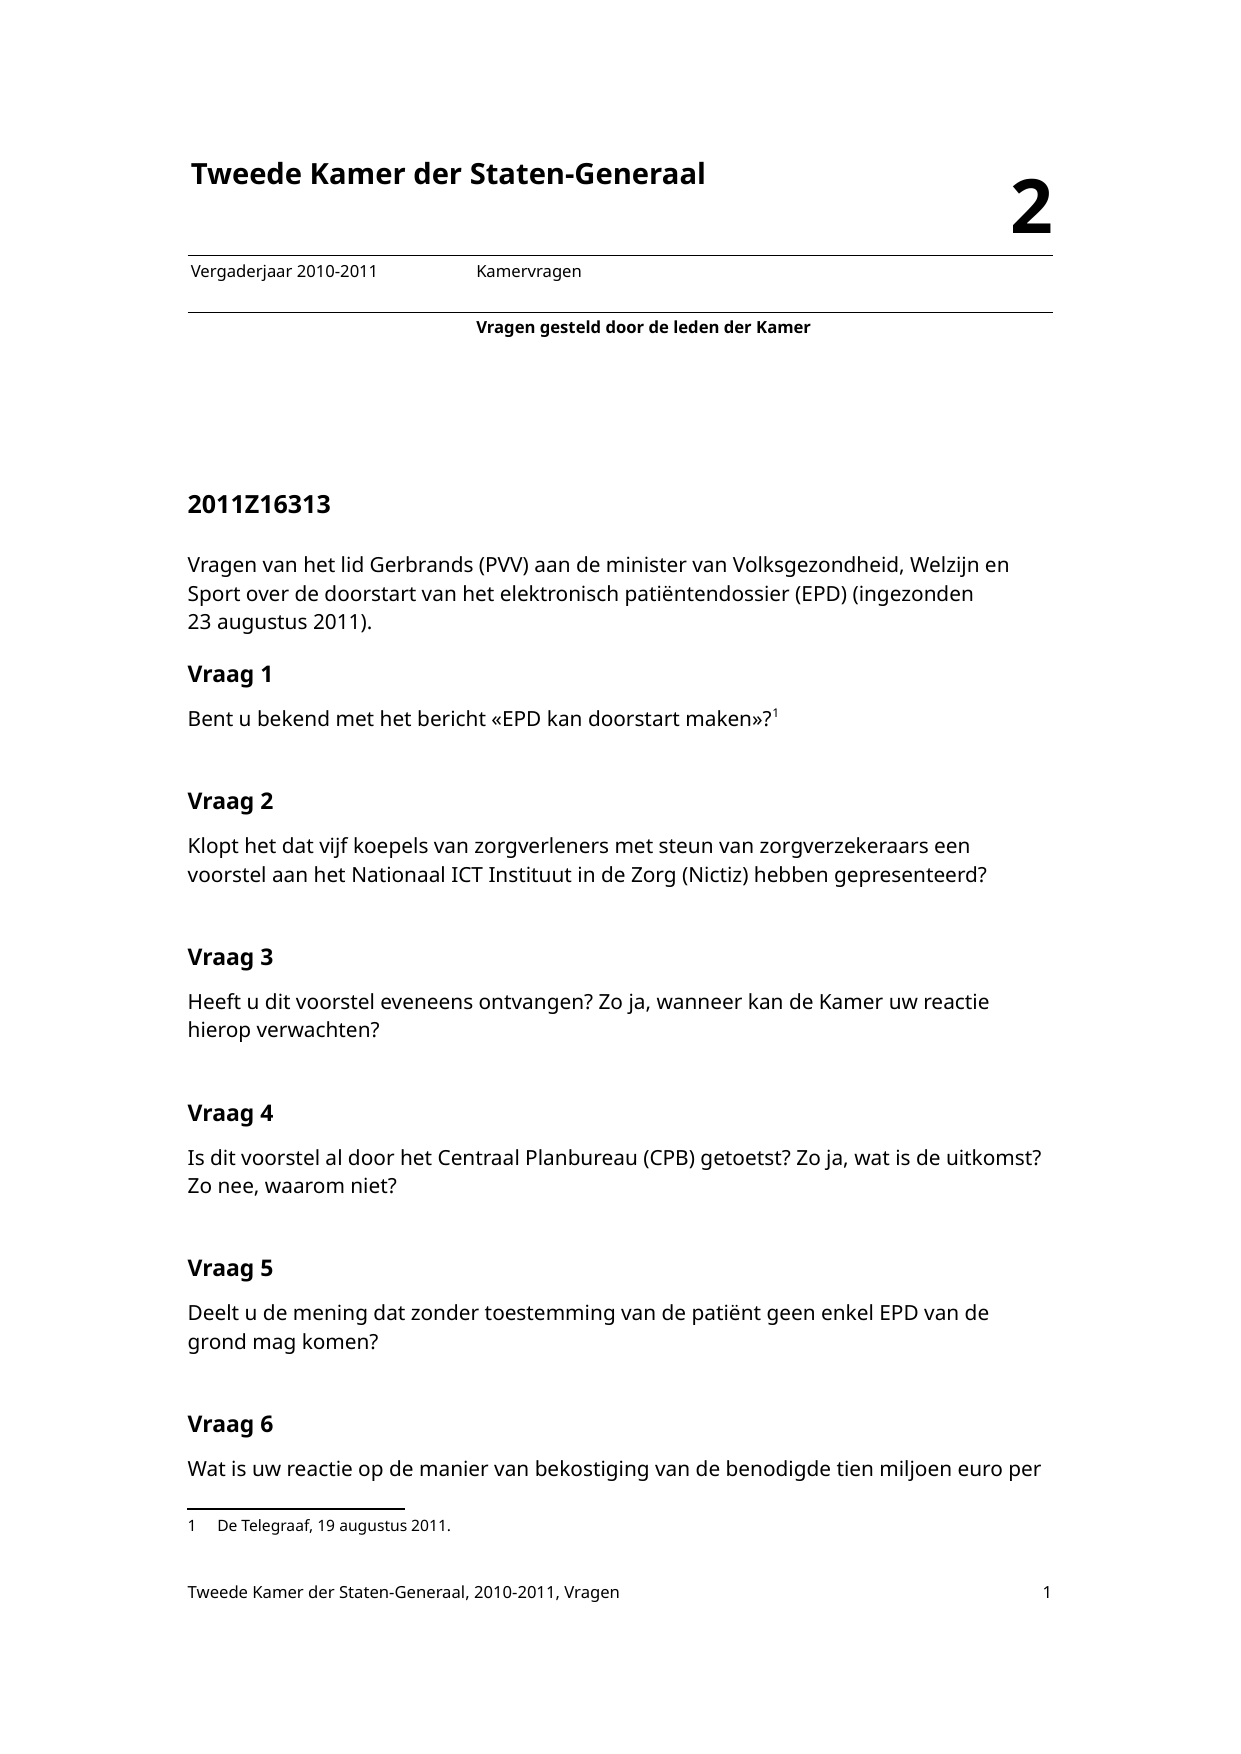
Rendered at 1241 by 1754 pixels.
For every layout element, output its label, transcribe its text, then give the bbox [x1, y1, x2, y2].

text 2011Z16313 [187, 487, 1053, 521]
table_header 2 [880, 150, 1053, 255]
text Bent u bekend met het bericht «EPD kan doorstart maken»? [187, 704, 1053, 733]
text Deelt u de mening dat zonder toestemming van de patiënt geen enkel EPD van de grond mag komen? [187, 1298, 1053, 1355]
subtitle Vraag 2 [187, 785, 1053, 817]
subtitle Vraag 5 [187, 1252, 1053, 1283]
subtitle Vraag 3 [187, 941, 1053, 972]
table_cell Kamervragen [473, 256, 1053, 312]
table_cell Vergaderjaar 2010-2011 [188, 256, 473, 312]
table_cell [188, 313, 473, 339]
text Heeft u dit voorstel eveneens ontvangen? Zo ja, wanneer kan de Kamer uw reactie hierop verwachten? [187, 987, 1053, 1044]
table_header Tweede Kamer der Staten-Generaal [188, 150, 879, 255]
text Wat is uw reactie op de manier van bekostiging van de benodigde tien miljoen euro per [187, 1454, 1053, 1482]
text Is dit voorstel al door het Centraal Planbureau (CPB) getoetst? Zo ja, wat is de uitkomst? Zo nee, waarom niet? [187, 1143, 1053, 1200]
text Vragen van het lid Gerbrands (PVV) aan de minister van Volksgezondheid, Welzijn en Sport over de doorstart van het elektronisch patiëntendossier (EPD) (ingezonden 23 augustus 2011). [187, 550, 1053, 636]
subtitle Vraag 1 [187, 658, 1053, 689]
text De Telegraaf, 19 augustus 2011. [187, 1508, 1053, 1536]
text Klopt het dat vijf koepels van zorgverleners met steun van zorgverzekeraars een voorstel aan het Nationaal ICT Instituut in de Zorg (Nictiz) hebben gepresenteerd? [187, 832, 1053, 888]
table_cell Vragen gesteld door de leden der Kamer [473, 313, 1053, 339]
subtitle Vraag 6 [187, 1408, 1053, 1439]
subtitle Vraag 4 [187, 1097, 1053, 1128]
